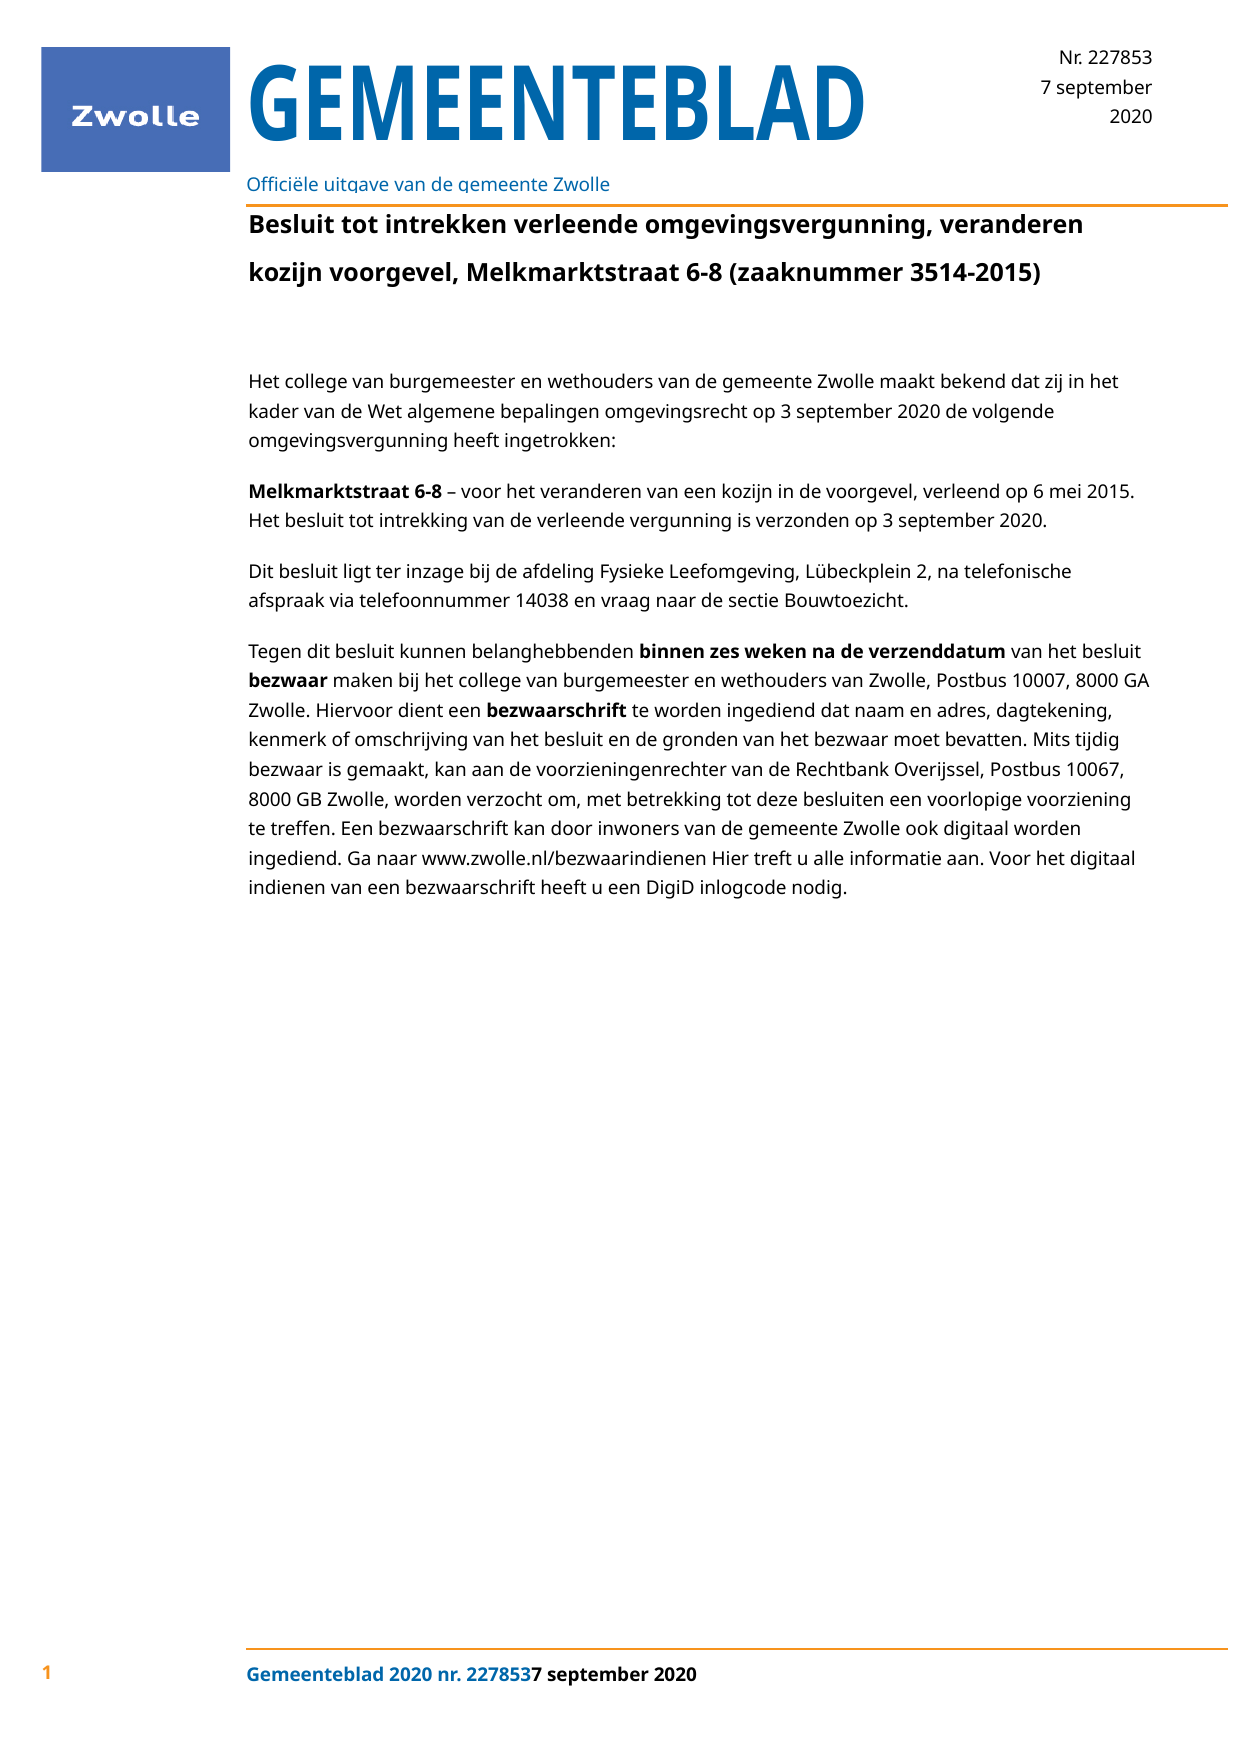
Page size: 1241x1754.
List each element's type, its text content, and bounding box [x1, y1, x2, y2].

text Besluit tot intrekken verleende omgevingsvergunning, veranderen kozijn voorgevel, Melkmarktstraat 6-8 (zaaknummer 3514-2015) [248, 207, 1152, 288]
text Dit besluit ligt ter inzage bij de afdeling Fysieke Leefomgeving, Lübeckplein 2, na telefonische afspraak via telefoonnummer 14038 en vraag naar de sectie Bouwtoezicht. [248, 558, 1152, 613]
text Tegen dit besluit kunnen belanghebbenden binnen zes weken na de verzenddatum van het besluit bezwaar maken bij het college van burgemeester en wethouders van Zwolle, Postbus 10007, 8000 GA Zwolle. Hiervoor dient een bezwaarschrift te worden ingediend dat naam en adres, dagtekening, kenmerk of omschrijving van het besluit en de gronden van het bezwaar moet bevatten. Mits tijdig bezwaar is gemaakt, kan aan de voorzieningenrechter van de Rechtbank Overijssel, Postbus 10067, 8000 GB Zwolle, worden verzocht om, met betrekking tot deze besluiten een voorlopige voorziening te treffen. Een bezwaarschrift kan door inwoners van de gemeente Zwolle ook digitaal worden ingediend. Ga naar www.zwolle.nl/bezwaarindienen Hier treft u alle informatie aan. Voor het digitaal indienen van een bezwaarschrift heeft u een DigiD inlogcode nodig. [248, 638, 1152, 900]
text Melkmarktstraat 6-8 – voor het veranderen van een kozijn in de voorgevel, verleend op 6 mei 2015. Het besluit tot intrekking van de verleende vergunning is verzonden op 3 september 2020. [248, 478, 1152, 533]
picture [41, 47, 231, 172]
text Het college van burgemeester en wethouders van de gemeente Zwolle maakt bekend dat zij in het kader van de Wet algemene bepalingen omgevingsrecht op 3 september 2020 de volgende omgevingsvergunning heeft ingetrokken: [248, 368, 1152, 453]
